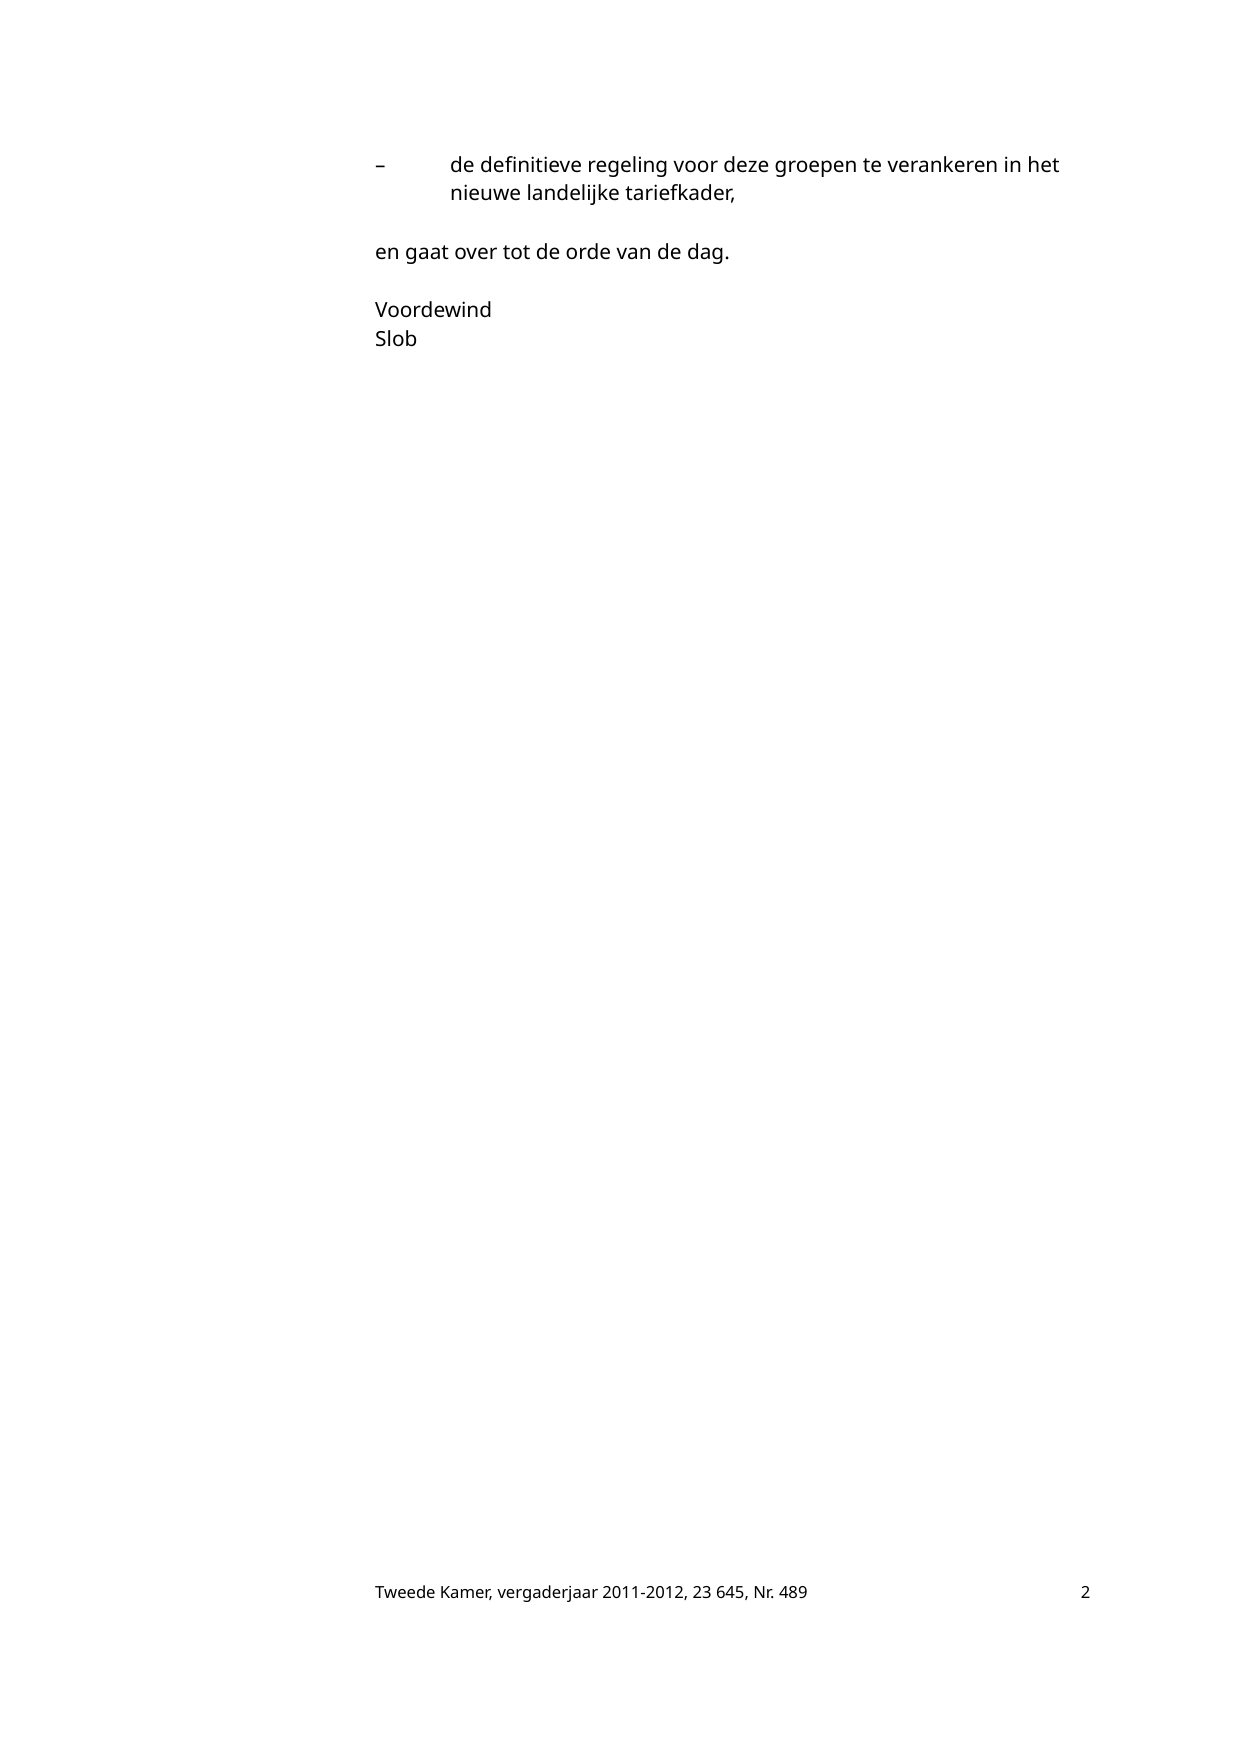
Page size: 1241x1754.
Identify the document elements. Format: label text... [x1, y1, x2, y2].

text en gaat over tot de orde van de dag. [375, 237, 1090, 265]
list de definitieve regeling voor deze groepen te verankeren in het nieuwe landelijke tariefkader, [375, 150, 1090, 207]
text Voordewind [375, 295, 1090, 324]
text Slob [375, 324, 1090, 352]
